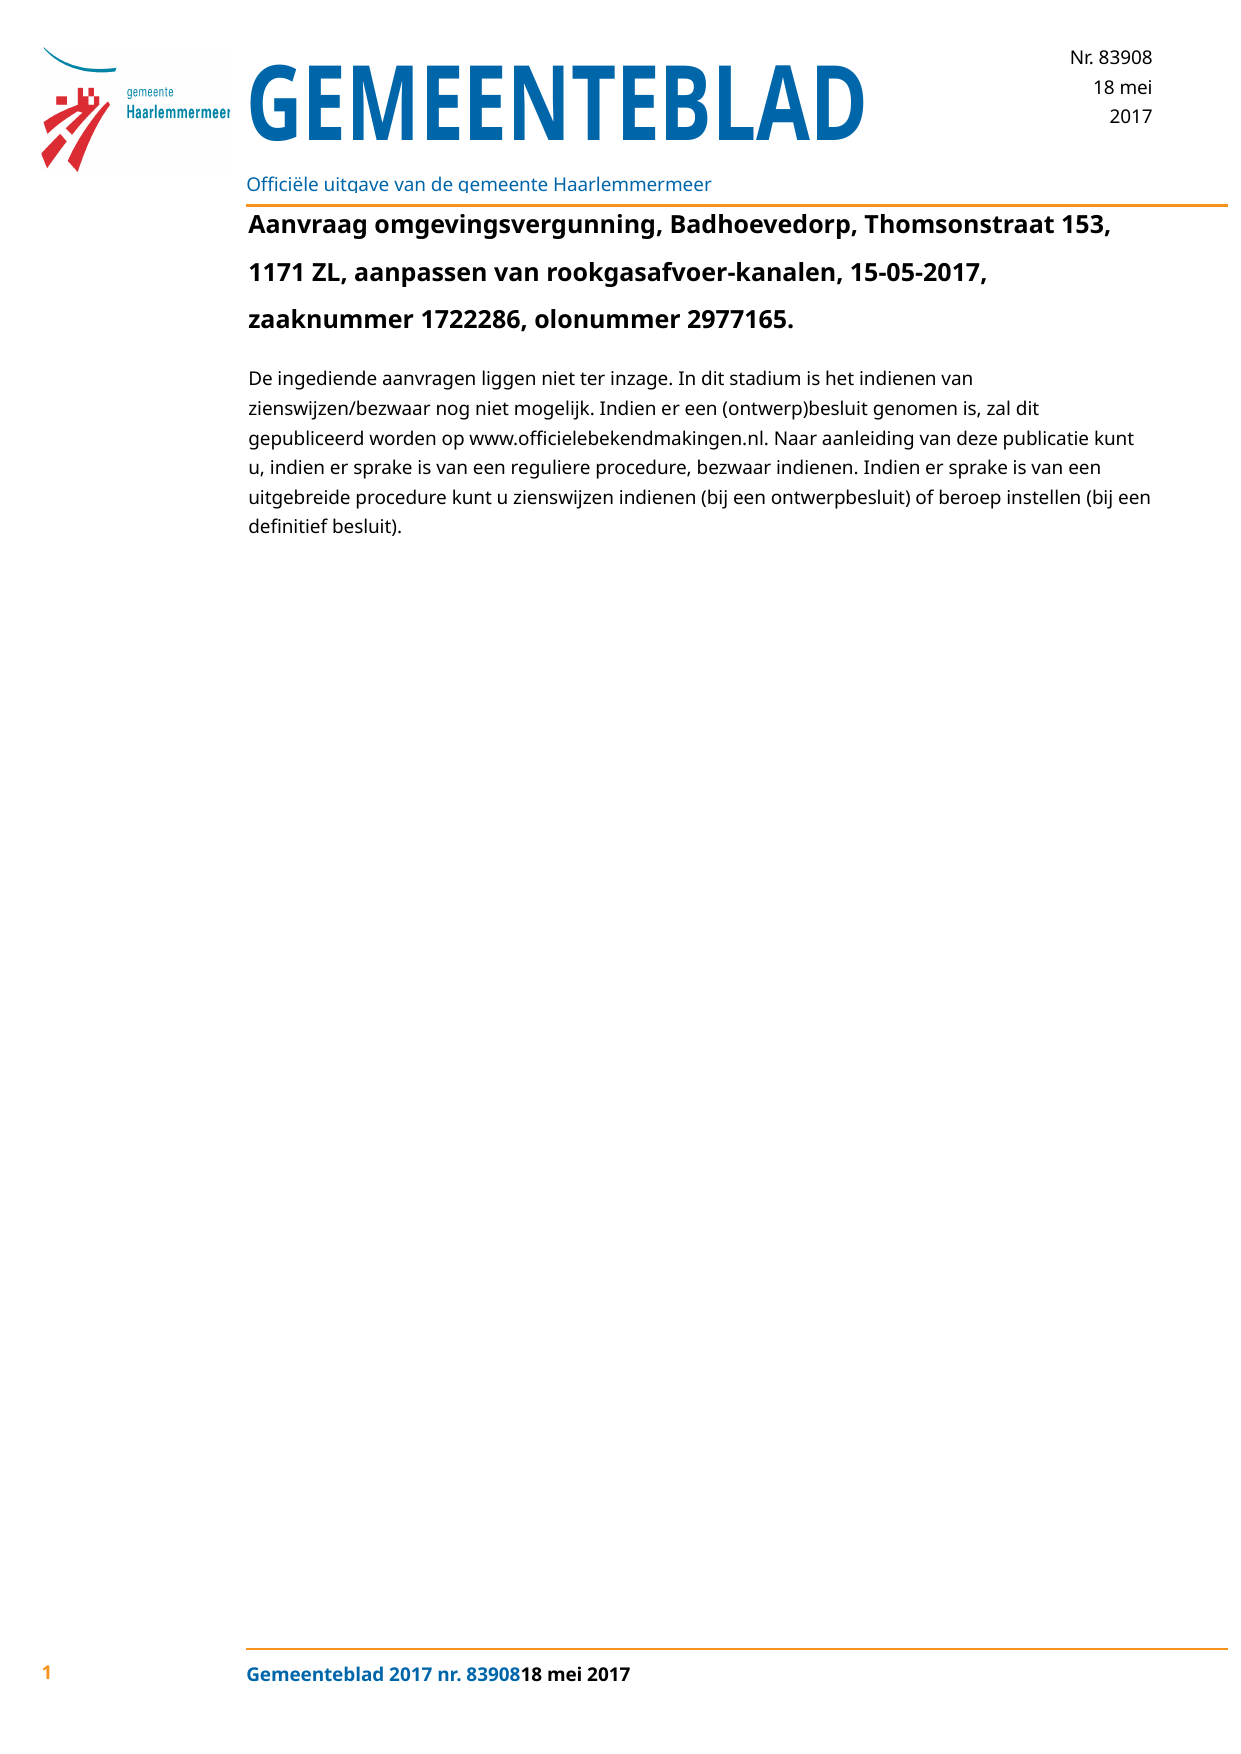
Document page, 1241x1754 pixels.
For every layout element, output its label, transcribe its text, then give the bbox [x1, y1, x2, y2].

text De ingediende aanvragen liggen niet ter inzage. In dit stadium is het indienen van zienswijzen/bezwaar nog niet mogelijk. Indien er een (ontwerp)besluit genomen is, zal dit gepubliceerd worden op www.officielebekendmakingen.nl. Naar aanleiding van deze publicatie kunt u, indien er sprake is van een reguliere procedure, bezwaar indienen. Indien er sprake is van een uitgebreide procedure kunt u zienswijzen indienen (bij een ontwerpbesluit) of beroep instellen (bij een definitief besluit). [248, 366, 1152, 539]
picture [41, 47, 231, 172]
text Aanvraag omgevingsvergunning, Badhoevedorp, Thomsonstraat 153, 1171 ZL, aanpassen van rookgasafvoer-kanalen, 15-05-2017, zaaknummer 1722286, olonummer 2977165. [248, 207, 1152, 336]
